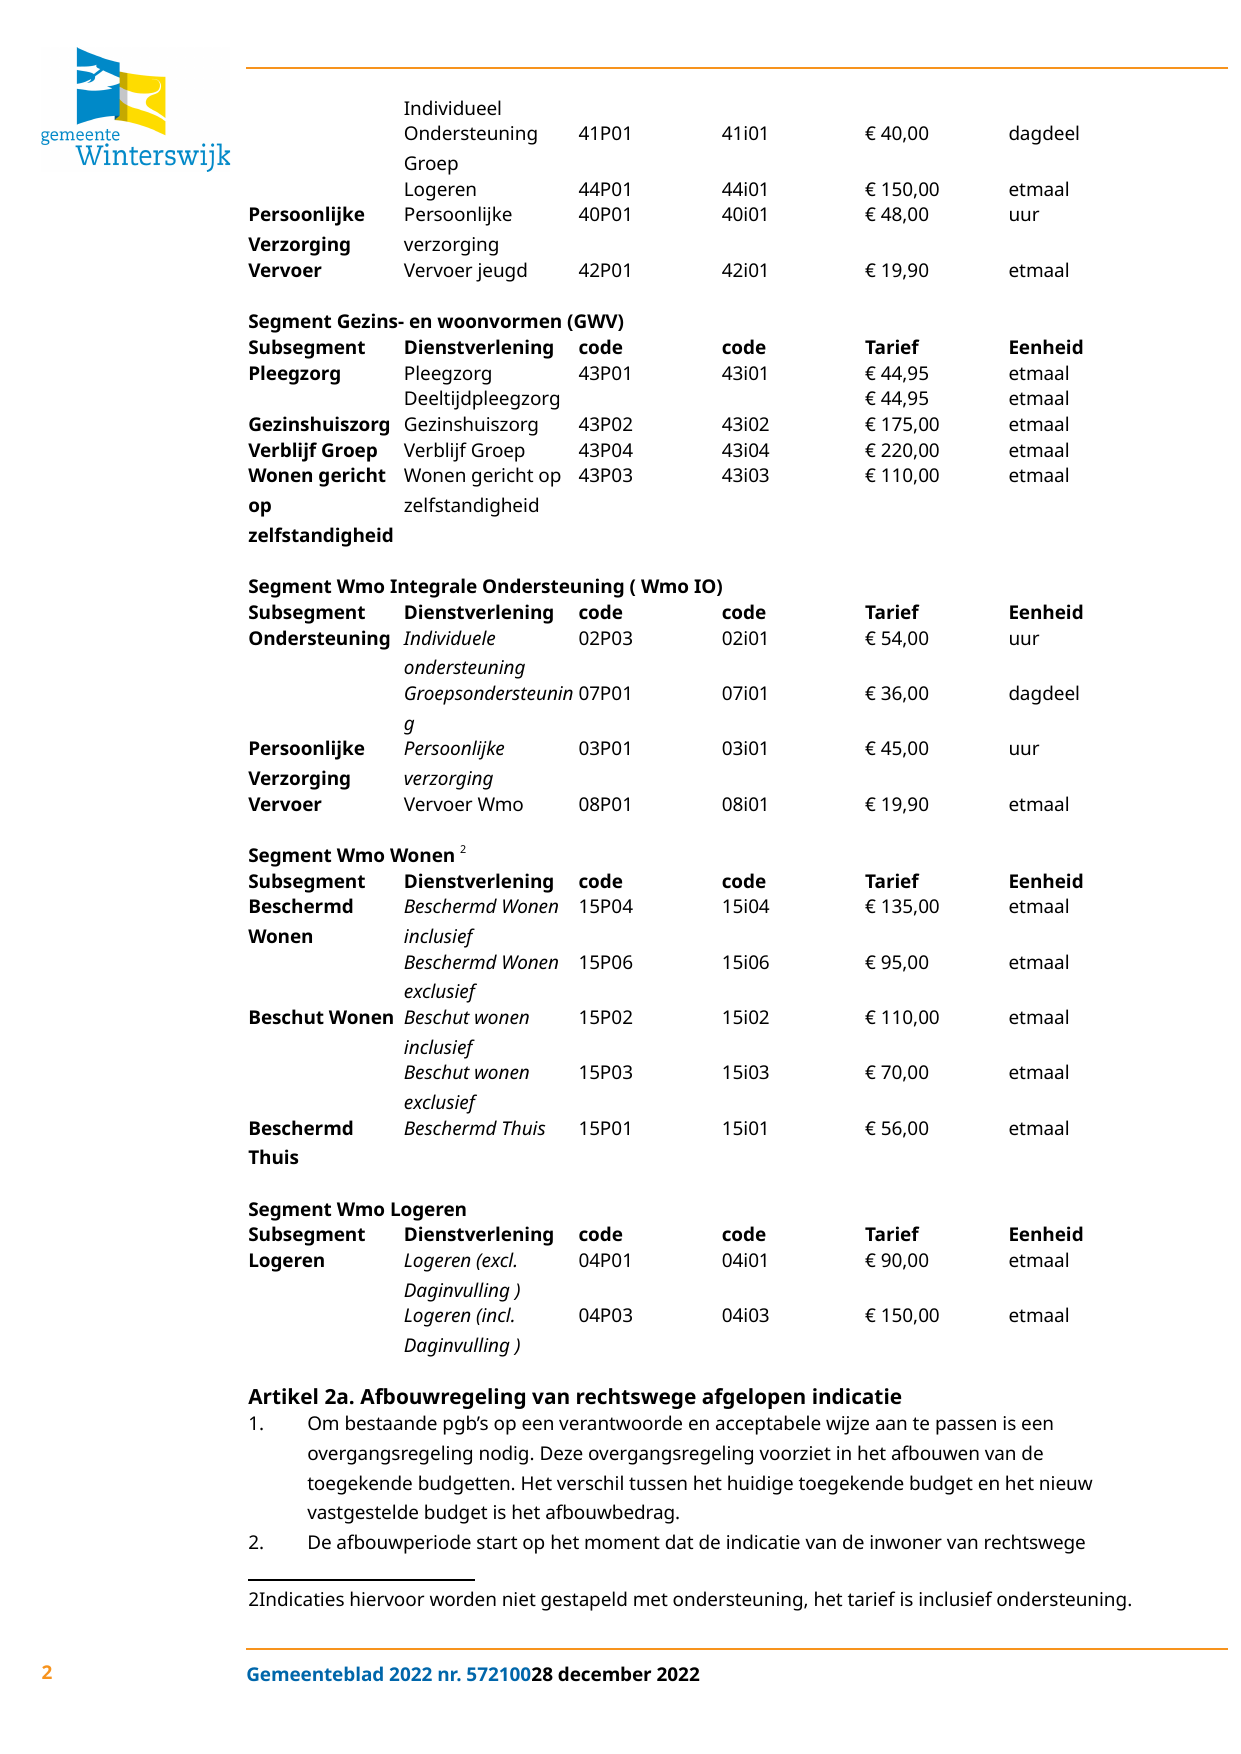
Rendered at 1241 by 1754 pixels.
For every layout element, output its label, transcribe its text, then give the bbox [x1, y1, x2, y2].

table_cell Logeren (incl. Daginvulling ) [404, 1303, 578, 1358]
table_cell [248, 1303, 404, 1358]
table_cell uur [1008, 625, 1152, 680]
table_cell 40P01 [578, 202, 722, 257]
table_cell etmaal [1008, 1115, 1152, 1170]
table_cell 15i04 [722, 894, 865, 949]
table_cell Gezinshuiszorg [248, 411, 404, 437]
table_cell Gezinshuiszorg [404, 411, 578, 437]
table_cell dagdeel [1008, 121, 1152, 176]
table_cell 04i01 [722, 1248, 865, 1303]
table_cell € 110,00 [865, 463, 1008, 548]
table_cell [578, 816, 722, 842]
table_cell code [578, 334, 722, 360]
table_cell 42P01 [578, 257, 722, 283]
table_cell code [722, 599, 865, 625]
table_cell Subsegment [248, 868, 404, 894]
table_cell Tarief [865, 599, 1008, 625]
table_cell [578, 95, 722, 121]
table_cell Individueel [404, 95, 578, 121]
table_cell Beschut wonen exclusief [404, 1060, 578, 1115]
table_cell [865, 95, 1008, 121]
table_cell € 175,00 [865, 411, 1008, 437]
table_cell 43P01 [578, 360, 722, 386]
table_cell 03P01 [578, 735, 722, 791]
table_cell [1008, 548, 1152, 573]
table_cell [248, 176, 404, 202]
table_cell etmaal [1008, 1060, 1152, 1115]
table_cell Eenheid [1008, 868, 1152, 894]
table_cell [248, 121, 404, 176]
table_cell Dienstverlening [404, 599, 578, 625]
table_cell € 70,00 [865, 1060, 1008, 1115]
table_cell Ondersteuning [248, 625, 404, 680]
table_cell Segment Gezins- en woonvormen (GWV) [248, 308, 1152, 334]
table_cell 07i01 [722, 680, 865, 735]
table_cell Persoonlijke Verzorging [248, 202, 404, 257]
table_cell Tarief [865, 334, 1008, 360]
table_cell Persoonlijke verzorging [404, 202, 578, 257]
table_cell 15P02 [578, 1004, 722, 1059]
table_cell Tarief [865, 1222, 1008, 1247]
table_cell [865, 548, 1008, 573]
table_cell Logeren [248, 1248, 404, 1303]
table_cell Subsegment [248, 599, 404, 625]
table_cell [865, 283, 1008, 308]
table_cell 15i03 [722, 1060, 865, 1115]
table_cell € 90,00 [865, 1248, 1008, 1303]
table_cell 15i02 [722, 1004, 865, 1059]
table_cell 44P01 [578, 176, 722, 202]
table_cell € 150,00 [865, 1303, 1008, 1358]
table_cell [404, 816, 578, 842]
table_cell Dienstverlening [404, 868, 578, 894]
table_cell [722, 95, 865, 121]
table_cell Pleegzorg [404, 360, 578, 386]
table_cell [578, 548, 722, 573]
table_cell Wonen gericht op zelfstandigheid [248, 463, 404, 548]
table_cell € 150,00 [865, 176, 1008, 202]
table_cell Dienstverlening [404, 1222, 578, 1247]
table_cell [404, 548, 578, 573]
table_cell Subsegment [248, 334, 404, 360]
table_cell etmaal [1008, 1004, 1152, 1059]
table_cell Beschermd Wonen inclusief [404, 894, 578, 949]
table_cell € 220,00 [865, 437, 1008, 463]
table_cell € 36,00 [865, 680, 1008, 735]
table_cell 02P03 [578, 625, 722, 680]
table_cell Verblijf Groep [248, 437, 404, 463]
picture [225, 153, 231, 162]
table_cell [1008, 816, 1152, 842]
table_cell € 110,00 [865, 1004, 1008, 1059]
table_cell 43i02 [722, 411, 865, 437]
table_cell Beschut Wonen [248, 1004, 404, 1059]
table_cell € 54,00 [865, 625, 1008, 680]
table_cell [248, 283, 404, 308]
table_cell 02i01 [722, 625, 865, 680]
table_cell Ondersteuning Groep [404, 121, 578, 176]
table_cell € 19,90 [865, 257, 1008, 283]
table_cell [1008, 283, 1152, 308]
table_cell € 40,00 [865, 121, 1008, 176]
table_cell 43P03 [578, 463, 722, 548]
table_cell etmaal [1008, 949, 1152, 1004]
table_cell 43i04 [722, 437, 865, 463]
table_cell 43i01 [722, 360, 865, 386]
table_cell [865, 1170, 1008, 1196]
table_cell Logeren [404, 176, 578, 202]
table_cell 40i01 [722, 202, 865, 257]
table_cell Pleegzorg [248, 360, 404, 386]
table_cell [1008, 95, 1152, 121]
table_cell 08P01 [578, 791, 722, 816]
table_cell 43P02 [578, 411, 722, 437]
table_cell Vervoer Wmo [404, 791, 578, 816]
table_cell [1008, 1170, 1152, 1196]
table_cell € 95,00 [865, 949, 1008, 1004]
table_cell Segment Wmo Integrale Ondersteuning ( Wmo IO) [248, 573, 1152, 599]
table_cell 15P06 [578, 949, 722, 1004]
table_cell Persoonlijke verzorging [404, 735, 578, 791]
list Om bestaande pgb’s op een verantwoorde en acceptabele wijze aan te passen is een overgangsregeling nodig. Deze overgangsregeling voorziet in het afbouwen van de toegekende budgetten. Het verschil tussen het huidige toegekende budget en het nieuw vastgestelde budget is het afbouwbedrag. [248, 1411, 1152, 1525]
table_cell [248, 816, 404, 842]
table_cell etmaal [1008, 791, 1152, 816]
table_cell Wonen gericht op zelfstandigheid [404, 463, 578, 548]
table_cell 43P04 [578, 437, 722, 463]
table_cell 15P04 [578, 894, 722, 949]
table_cell [248, 680, 404, 735]
table_cell 15i01 [722, 1115, 865, 1170]
table_cell [248, 1170, 404, 1196]
table_cell [404, 283, 578, 308]
table_cell 43i03 [722, 463, 865, 548]
table_cell etmaal [1008, 360, 1152, 386]
table_cell code [578, 868, 722, 894]
table_cell etmaal [1008, 1303, 1152, 1358]
table_cell [722, 548, 865, 573]
table_cell € 19,90 [865, 791, 1008, 816]
table_cell € 135,00 [865, 894, 1008, 949]
table_cell 04P03 [578, 1303, 722, 1358]
table_cell [578, 386, 722, 411]
table_cell [865, 816, 1008, 842]
table_cell Logeren (excl. Daginvulling ) [404, 1248, 578, 1303]
table_cell Eenheid [1008, 1222, 1152, 1247]
table_cell [722, 816, 865, 842]
table_cell etmaal [1008, 1248, 1152, 1303]
table_cell 42i01 [722, 257, 865, 283]
table_cell Vervoer [248, 257, 404, 283]
table_cell etmaal [1008, 894, 1152, 949]
table_cell dagdeel [1008, 680, 1152, 735]
table_cell code [578, 599, 722, 625]
table_cell Deeltijdpleegzorg [404, 386, 578, 411]
table_cell uur [1008, 202, 1152, 257]
table_cell 41i01 [722, 121, 865, 176]
table_cell [248, 95, 404, 121]
table_cell 03i01 [722, 735, 865, 791]
table_cell Individuele ondersteuning [404, 625, 578, 680]
table_cell 44i01 [722, 176, 865, 202]
table_cell € 44,95 [865, 386, 1008, 411]
table_cell Dienstverlening [404, 334, 578, 360]
table_cell € 44,95 [865, 360, 1008, 386]
table_cell etmaal [1008, 411, 1152, 437]
table_cell Beschermd Wonen [248, 894, 404, 949]
table_cell [722, 283, 865, 308]
table_cell Verblijf Groep [404, 437, 578, 463]
text Artikel 2a. Afbouwregeling van rechtswege afgelopen indicatie [248, 1382, 1152, 1411]
table_cell € 56,00 [865, 1115, 1008, 1170]
table_cell Eenheid [1008, 599, 1152, 625]
table_cell [578, 1170, 722, 1196]
table_cell Vervoer jeugd [404, 257, 578, 283]
table_cell [404, 1170, 578, 1196]
table_cell Beschut wonen inclusief [404, 1004, 578, 1059]
table_cell code [722, 868, 865, 894]
table_cell 15P01 [578, 1115, 722, 1170]
table_cell [722, 386, 865, 411]
table_cell [248, 1060, 404, 1115]
table_cell 08i01 [722, 791, 865, 816]
table_cell uur [1008, 735, 1152, 791]
list De afbouwperiode start op het moment dat de indicatie van de inwoner van rechtswege [248, 1529, 1152, 1554]
table_cell Eenheid [1008, 334, 1152, 360]
table_cell etmaal [1008, 463, 1152, 548]
table_cell Segment Wmo Logeren [248, 1196, 1152, 1222]
table_cell Groepsondersteuning [404, 680, 578, 735]
table_cell [722, 1170, 865, 1196]
table_cell etmaal [1008, 437, 1152, 463]
table_cell 15i06 [722, 949, 865, 1004]
table_cell € 48,00 [865, 202, 1008, 257]
table_cell [248, 386, 404, 411]
table_cell Subsegment [248, 1222, 404, 1247]
table_cell etmaal [1008, 257, 1152, 283]
table_cell Vervoer [248, 791, 404, 816]
table_cell € 45,00 [865, 735, 1008, 791]
picture [41, 47, 231, 172]
table_cell [578, 283, 722, 308]
table_cell Beschermd Thuis [248, 1115, 404, 1170]
table_cell code [578, 1222, 722, 1247]
table_cell 15P03 [578, 1060, 722, 1115]
table_cell 41P01 [578, 121, 722, 176]
table_cell code [722, 334, 865, 360]
table_cell 04i03 [722, 1303, 865, 1358]
table_cell 07P01 [578, 680, 722, 735]
table_cell Tarief [865, 868, 1008, 894]
table_cell [248, 548, 404, 573]
table_cell etmaal [1008, 386, 1152, 411]
table_cell Segment Wmo Wonen [248, 842, 1152, 868]
table_cell code [722, 1222, 865, 1247]
table_cell Beschermd Thuis [404, 1115, 578, 1170]
table_cell Persoonlijke Verzorging [248, 735, 404, 791]
table_cell [248, 949, 404, 1004]
table_cell Beschermd Wonen exclusief [404, 949, 578, 1004]
table_cell 04P01 [578, 1248, 722, 1303]
table_cell etmaal [1008, 176, 1152, 202]
